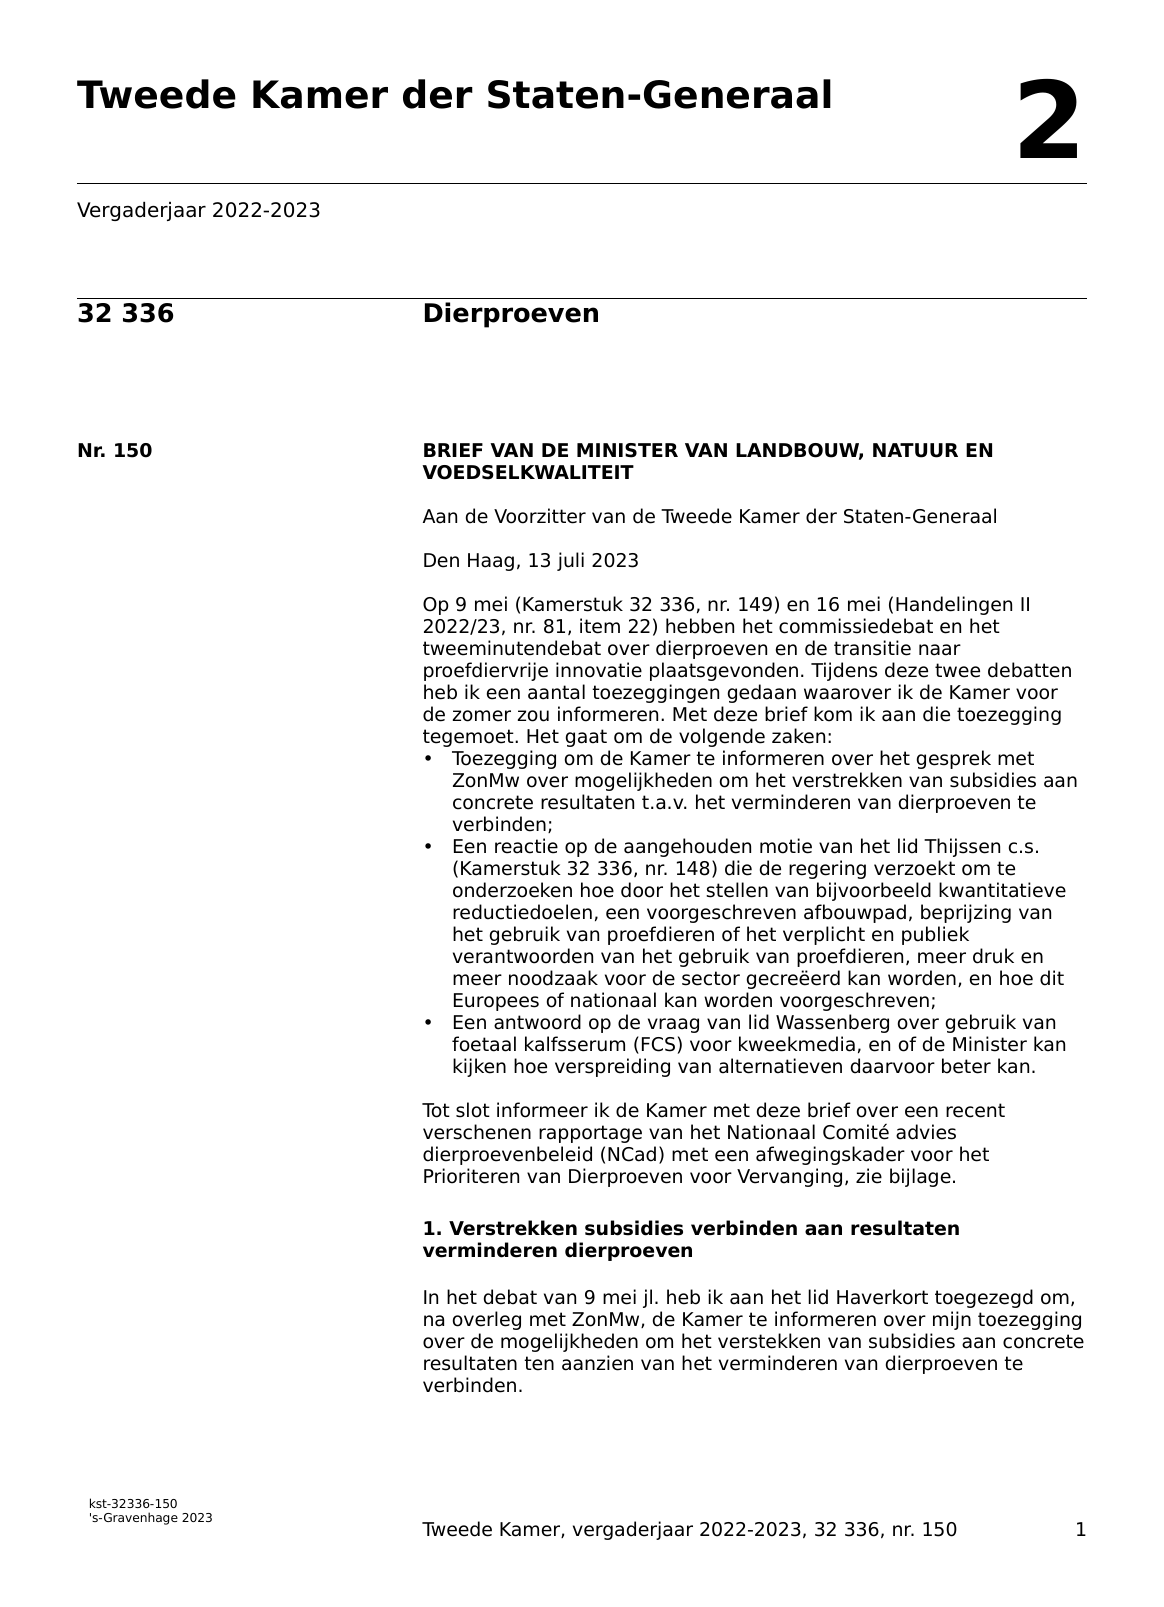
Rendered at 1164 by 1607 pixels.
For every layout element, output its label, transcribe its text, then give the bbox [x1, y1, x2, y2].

table_header Tweede Kamer der Staten-Generaal [77, 59, 886, 183]
text • Een antwoord op de vraag van lid Wassenberg over gebruik van foetaal kalfsserum (FCS) voor kweekmedia, en of de Minister kan kijken hoe verspreiding van alternatieven daarvoor beter kan. [422, 1012, 1087, 1078]
text In het debat van 9 mei jl. heb ik aan het lid Haverkort toegezegd om, na overleg met ZonMw, de Kamer te informeren over mijn toezegging over de mogelijkheden om het verstekken van subsidies aan concrete resultaten ten aanzien van het verminderen van dierproeven te verbinden. [422, 1287, 1087, 1397]
subtitle 32 336 Dierproeven [77, 299, 1087, 329]
subtitle 1. Verstrekken subsidies verbinden aan resultaten verminderen dierproeven [422, 1218, 1087, 1262]
text Tot slot informeer ik de Kamer met deze brief over een recent verschenen rapportage van het Nationaal Comité advies dierproevenbeleid (NCad) met een afwegingskader voor het Prioriteren van Dierproeven voor Vervanging, zie bijlage. [422, 1100, 1087, 1188]
text Aan de Voorzitter van de Tweede Kamer der Staten-Generaal [422, 506, 1087, 528]
table_header 2 [886, 59, 1087, 183]
text Op 9 mei (Kamerstuk 32 336, nr. 149) en 16 mei (Handelingen II 2022/23, nr. 81, item 22) hebben het commissiedebat en het tweeminutendebat over dierproeven en de transitie naar proefdiervrije innovatie plaatsgevonden. Tijdens deze twee debatten heb ik een aantal toezeggingen gedaan waarover ik de Kamer voor de zomer zou informeren. Met deze brief kom ik aan die toezegging tegemoet. Het gaat om de volgende zaken: [422, 594, 1087, 748]
text kst-32336-150 [88, 1497, 323, 1511]
subtitle Nr. 150 BRIEF VAN DE MINISTER VAN LANDBOUW, NATUUR EN VOEDSELKWALITEIT [77, 440, 1087, 484]
text 's-Gravenhage 2023 [88, 1511, 323, 1525]
table_cell Vergaderjaar 2022-2023 [77, 184, 1087, 298]
text • Een reactie op de aangehouden motie van het lid Thijssen c.s. (Kamerstuk 32 336, nr. 148) die de regering verzoekt om te onderzoeken hoe door het stellen van bijvoorbeeld kwantitatieve reductiedoelen, een voorgeschreven afbouwpad, beprijzing van het gebruik van proefdieren of het verplicht en publiek verantwoorden van het gebruik van proefdieren, meer druk en meer noodzaak voor de sector gecreëerd kan worden, en hoe dit Europees of nationaal kan worden voorgeschreven; [422, 836, 1087, 1012]
text • Toezegging om de Kamer te informeren over het gesprek met ZonMw over mogelijkheden om het verstrekken van subsidies aan concrete resultaten t.a.v. het verminderen van dierproeven te verbinden; [422, 748, 1087, 836]
text Den Haag, 13 juli 2023 [422, 550, 1087, 572]
